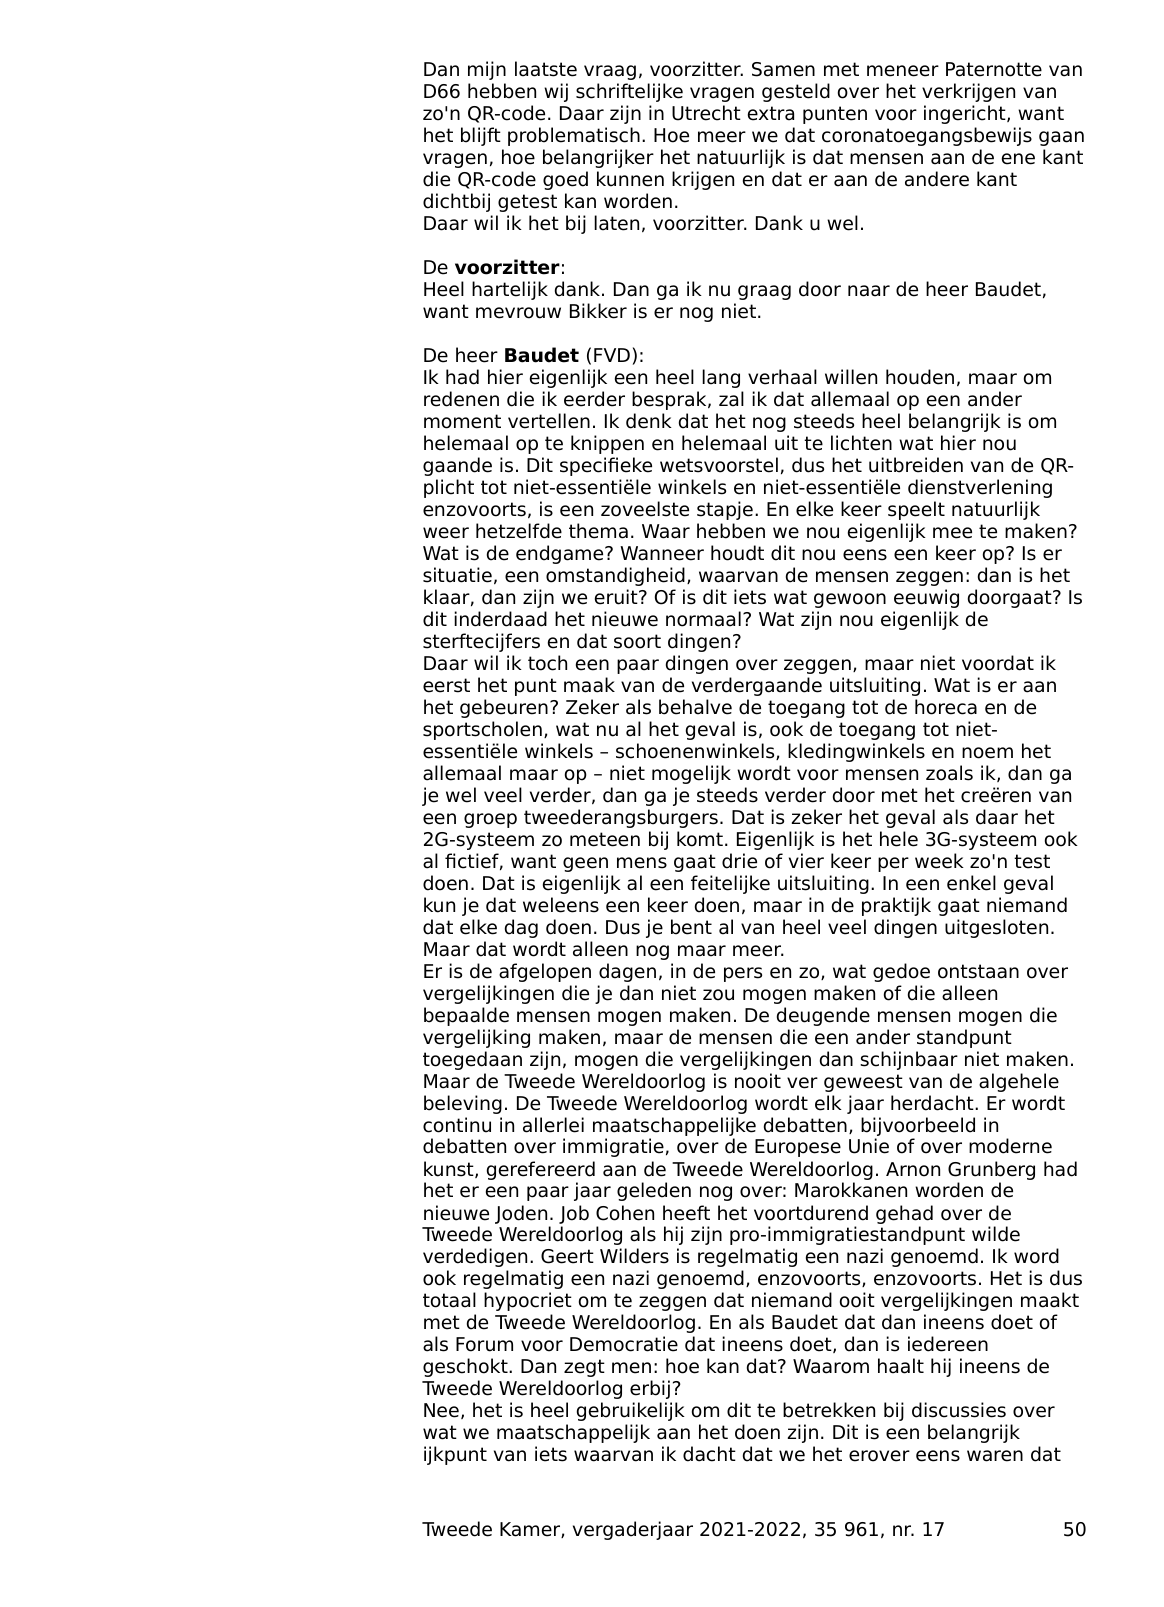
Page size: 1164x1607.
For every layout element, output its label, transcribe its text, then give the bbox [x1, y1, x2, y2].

text Er is de afgelopen dagen, in de pers en zo, wat gedoe ontstaan over vergelijkingen die je dan niet zou mogen maken of die alleen bepaalde mensen mogen maken. De deugende mensen mogen die vergelijking maken, maar de mensen die een ander standpunt toegedaan zijn, mogen die vergelijkingen dan schijnbaar niet maken. Maar de Tweede Wereldoorlog is nooit ver geweest van de algehele beleving. De Tweede Wereldoorlog wordt elk jaar herdacht. Er wordt continu in allerlei maatschappelijke debatten, bijvoorbeeld in debatten over immigratie, over de Europese Unie of over moderne kunst, gerefereerd aan de Tweede Wereldoorlog. Arnon Grunberg had het er een paar jaar geleden nog over: Marokkanen worden de nieuwe Joden. Job Cohen heeft het voortdurend gehad over de Tweede Wereldoorlog als hij zijn pro-immigratiestandpunt wilde verdedigen. Geert Wilders is regelmatig een nazi genoemd. Ik word ook regelmatig een nazi genoemd, enzovoorts, enzovoorts. Het is dus totaal hypocriet om te zeggen dat niemand ooit vergelijkingen maakt met de Tweede Wereldoorlog. En als Baudet dat dan ineens doet of als Forum voor Democratie dat ineens doet, dan is iedereen geschokt. Dan zegt men: hoe kan dat? Waarom haalt hij ineens de Tweede Wereldoorlog erbij? [422, 961, 1087, 1400]
text Daar wil ik het bij laten, voorzitter. Dank u wel. [422, 213, 1087, 235]
text Dan mijn laatste vraag, voorzitter. Samen met meneer Paternotte van D66 hebben wij schriftelijke vragen gesteld over het verkrijgen van zo'n QR-code. Daar zijn in Utrecht extra punten voor ingericht, want het blijft problematisch. Hoe meer we dat coronatoegangsbewijs gaan vragen, hoe belangrijker het natuurlijk is dat mensen aan de ene kant die QR-code goed kunnen krijgen en dat er aan de andere kant dichtbij getest kan worden. [422, 59, 1087, 213]
text Daar wil ik toch een paar dingen over zeggen, maar niet voordat ik eerst het punt maak van de verdergaande uitsluiting. Wat is er aan het gebeuren? Zeker als behalve de toegang tot de horeca en de sportscholen, wat nu al het geval is, ook de toegang tot niet-essentiële winkels – schoenenwinkels, kledingwinkels en noem het allemaal maar op – niet mogelijk wordt voor mensen zoals ik, dan ga je wel veel verder, dan ga je steeds verder door met het creëren van een groep tweederangsburgers. Dat is zeker het geval als daar het 2G-systeem zo meteen bij komt. Eigenlijk is het hele 3G-systeem ook al fictief, want geen mens gaat drie of vier keer per week zo'n test doen. Dat is eigenlijk al een feitelijke uitsluiting. In een enkel geval kun je dat weleens een keer doen, maar in de praktijk gaat niemand dat elke dag doen. Dus je bent al van heel veel dingen uitgesloten. Maar dat wordt alleen nog maar meer. [422, 653, 1087, 961]
text Heel hartelijk dank. Dan ga ik nu graag door naar de heer Baudet, want mevrouw Bikker is er nog niet. [422, 279, 1087, 323]
text De voorzitter: [422, 257, 1087, 279]
text Nee, het is heel gebruikelijk om dit te betrekken bij discussies over wat we maatschappelijk aan het doen zijn. Dit is een belangrijk ijkpunt van iets waarvan ik dacht dat we het erover eens waren dat [422, 1400, 1087, 1466]
text De heer Baudet (FVD): [422, 345, 1087, 367]
text Ik had hier eigenlijk een heel lang verhaal willen houden, maar om redenen die ik eerder besprak, zal ik dat allemaal op een ander moment vertellen. Ik denk dat het nog steeds heel belangrijk is om helemaal op te knippen en helemaal uit te lichten wat hier nou gaande is. Dit specifieke wetsvoorstel, dus het uitbreiden van de QR-plicht tot niet-essentiële winkels en niet-essentiële dienstverlening enzovoorts, is een zoveelste stapje. En elke keer speelt natuurlijk weer hetzelfde thema. Waar hebben we nou eigenlijk mee te maken? Wat is de endgame? Wanneer houdt dit nou eens een keer op? Is er situatie, een omstandigheid, waarvan de mensen zeggen: dan is het klaar, dan zijn we eruit? Of is dit iets wat gewoon eeuwig doorgaat? Is dit inderdaad het nieuwe normaal? Wat zijn nou eigenlijk de sterftecijfers en dat soort dingen? [422, 367, 1087, 653]
